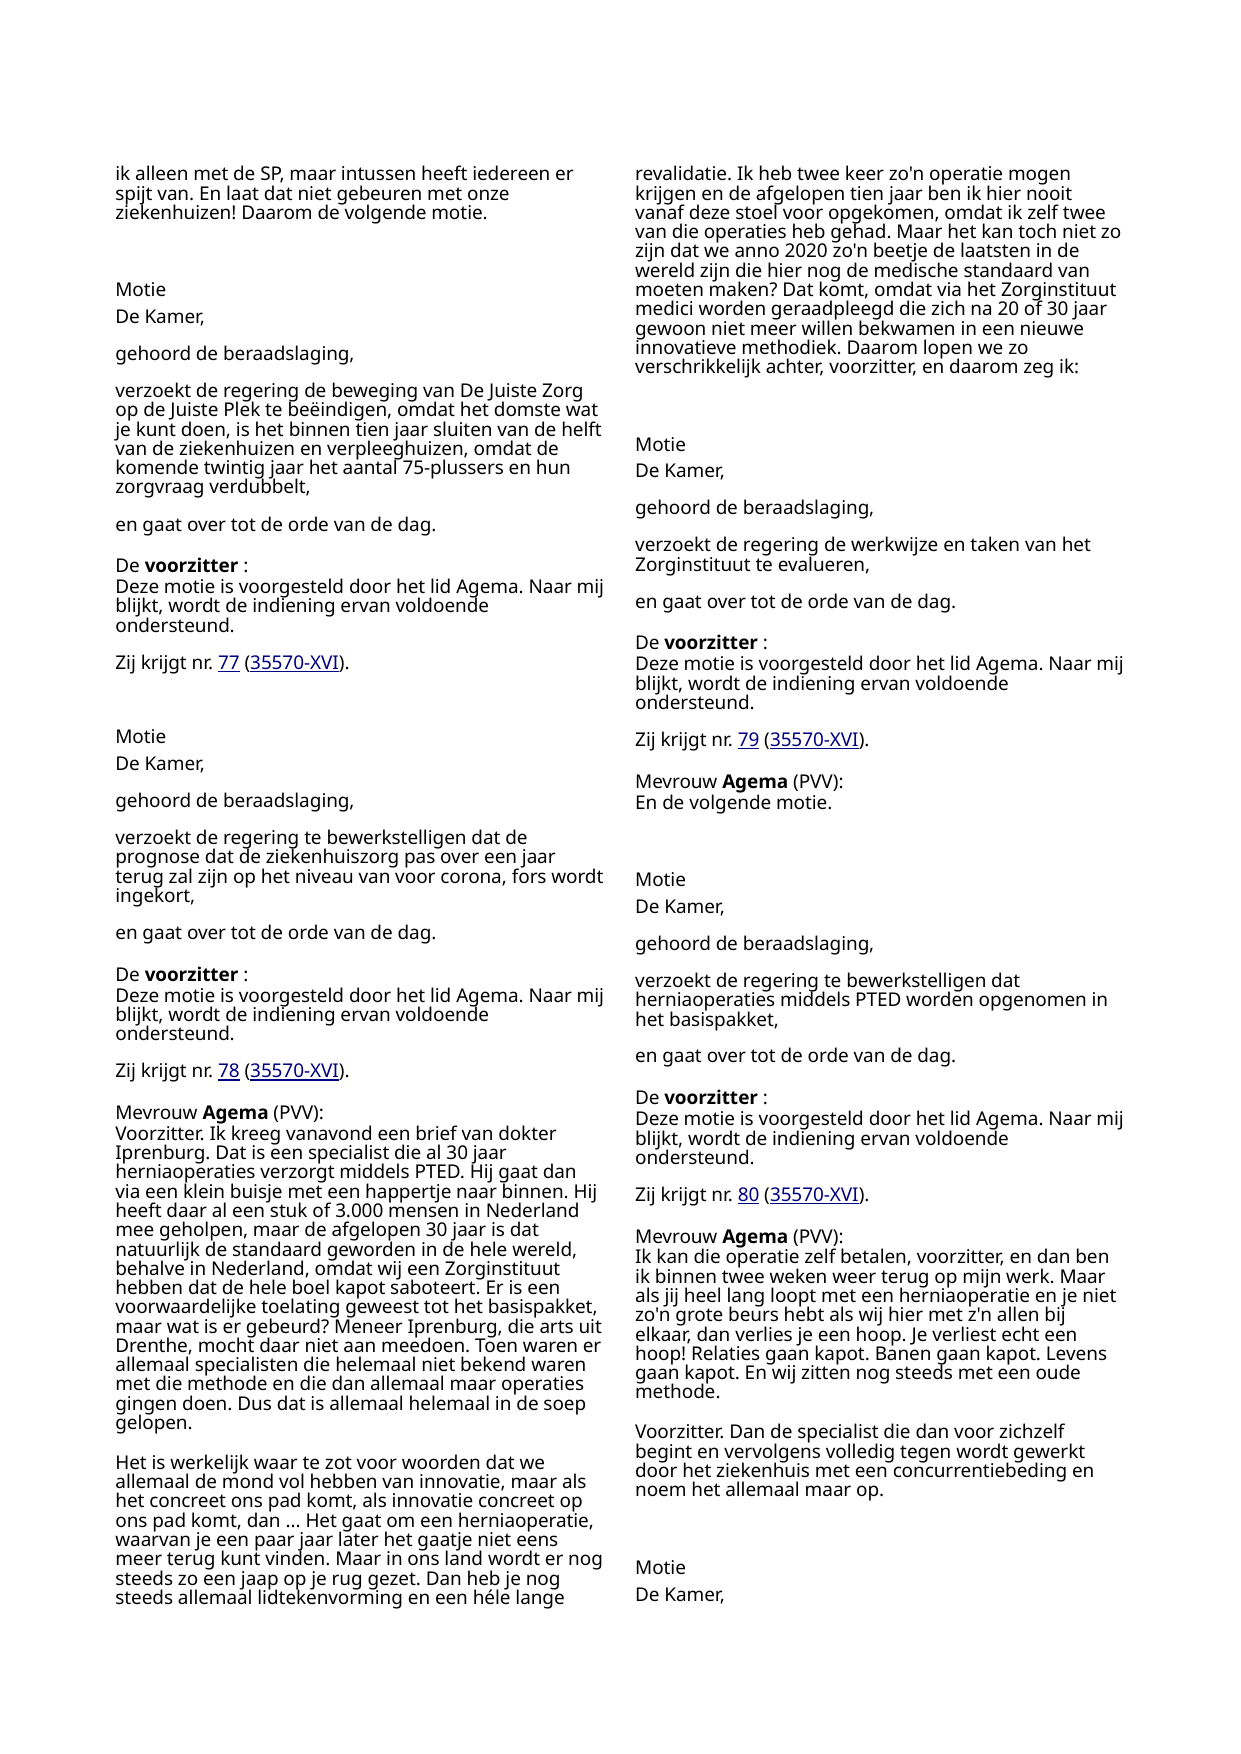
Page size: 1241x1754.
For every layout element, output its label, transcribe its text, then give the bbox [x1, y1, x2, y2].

text Deze motie is voorgesteld door het lid Agema. Naar mij blijkt, wordt de indiening ervan voldoende ondersteund. [635, 1110, 1125, 1168]
text Motie [635, 431, 1125, 456]
text De Kamer, [635, 898, 1125, 917]
text Zij krijgt nr. 79 (35570-XVI). [635, 731, 1125, 750]
text Motie [635, 1554, 1125, 1580]
text Mevrouw Agema (PVV): [115, 1099, 605, 1125]
text De voorzitter : [115, 961, 605, 987]
text en gaat over tot de orde van de dag. [635, 593, 1125, 612]
text Motie [635, 866, 1125, 892]
text Voorzitter. Dan de specialist die dan voor zichzelf begint en vervolgens volledig tegen wordt gewerkt door het ziekenhuis met een concurrentiebeding en noem het allemaal maar op. [635, 1423, 1125, 1501]
text De Kamer, [635, 462, 1125, 482]
text gehoord de beraadslaging, [115, 792, 605, 811]
text gehoord de beraadslaging, [635, 499, 1125, 519]
text en gaat over tot de orde van de dag. [115, 516, 605, 535]
text De voorzitter : [115, 552, 605, 578]
text gehoord de beraadslaging, [115, 345, 605, 364]
text verzoekt de regering de beweging van De Juiste Zorg op de Juiste Plek te beëindigen, omdat het domste wat je kunt doen, is het binnen tien jaar sluiten van de helft van de ziekenhuizen en verpleeghuizen, omdat de komende twintig jaar het aantal 75-plussers en hun zorgvraag verdubbelt, [115, 382, 605, 498]
text En de volgende motie. [635, 794, 1125, 813]
text De voorzitter : [635, 629, 1125, 655]
text De Kamer, [635, 1586, 1125, 1605]
text Deze motie is voorgesteld door het lid Agema. Naar mij blijkt, wordt de indiening ervan voldoende ondersteund. [115, 578, 605, 636]
text verzoekt de regering te bewerkstelligen dat herniaoperaties middels PTED worden opgenomen in het basispakket, [635, 972, 1125, 1030]
text verzoekt de regering te bewerkstelligen dat de prognose dat de ziekenhuiszorg pas over een jaar terug zal zijn op het niveau van voor corona, fors wordt ingekort, [115, 829, 605, 906]
text Motie [115, 723, 605, 749]
text Motie [115, 277, 605, 302]
text Deze motie is voorgesteld door het lid Agema. Naar mij blijkt, wordt de indiening ervan voldoende ondersteund. [635, 655, 1125, 713]
text De Kamer, [115, 308, 605, 327]
text Zij krijgt nr. 78 (35570-XVI). [115, 1062, 605, 1081]
text De Kamer, [115, 755, 605, 774]
text Deze motie is voorgesteld door het lid Agema. Naar mij blijkt, wordt de indiening ervan voldoende ondersteund. [115, 987, 605, 1044]
text ik alleen met de SP, maar intussen heeft iedereen er spijt van. En laat dat niet gebeuren met onze ziekenhuizen! Daarom de volgende motie. [115, 165, 605, 223]
text Zij krijgt nr. 77 (35570-XVI). [115, 654, 605, 673]
text en gaat over tot de orde van de dag. [635, 1047, 1125, 1067]
text gehoord de beraadslaging, [635, 935, 1125, 954]
text De voorzitter : [635, 1084, 1125, 1110]
text Mevrouw Agema (PVV): [635, 1223, 1125, 1248]
text verzoekt de regering de werkwijze en taken van het Zorginstituut te evalueren, [635, 536, 1125, 575]
text Ik kan die operatie zelf betalen, voorzitter, en dan ben ik binnen twee weken weer terug op mijn werk. Maar als jij heel lang loopt met een herniaoperatie en je niet zo'n grote beurs hebt als wij hier met z'n allen bij elkaar, dan verlies je een hoop. Je verliest echt een hoop! Relaties gaan kapot. Banen gaan kapot. Levens gaan kapot. En wij zitten nog steeds met een oude methode. [635, 1248, 1125, 1403]
text revalidatie. Ik heb twee keer zo'n operatie mogen krijgen en de afgelopen tien jaar ben ik hier nooit vanaf deze stoel voor opgekomen, omdat ik zelf twee van die operaties heb gehad. Maar het kan toch niet zo zijn dat we anno 2020 zo'n beetje de laatsten in de wereld zijn die hier nog de medische standaard van moeten maken? Dat komt, omdat via het Zorginstituut medici worden geraadpleegd die zich na 20 of 30 jaar gewoon niet meer willen bekwamen in een nieuwe innovatieve methodiek. Daarom lopen we zo verschrikkelijk achter, voorzitter, en daarom zeg ik: [635, 165, 1125, 377]
text Mevrouw Agema (PVV): [635, 768, 1125, 794]
text Het is werkelijk waar te zot voor woorden dat we allemaal de mond vol hebben van innovatie, maar als het concreet ons pad komt, als innovatie concreet op ons pad komt, dan ... Het gaat om een herniaoperatie, waarvan je een paar jaar later het gaatje niet eens meer terug kunt vinden. Maar in ons land wordt er nog steeds zo een jaap op je rug gezet. Dan heb je nog steeds allemaal lidtekenvorming en een héle lange [115, 1454, 605, 1608]
text Zij krijgt nr. 80 (35570-XVI). [635, 1186, 1125, 1205]
text en gaat over tot de orde van de dag. [115, 924, 605, 943]
text Voorzitter. Ik kreeg vanavond een brief van dokter Iprenburg. Dat is een specialist die al 30 jaar herniaoperaties verzorgt middels PTED. Hij gaat dan via een klein buisje met een happertje naar binnen. Hij heeft daar al een stuk of 3.000 mensen in Nederland mee geholpen, maar de afgelopen 30 jaar is dat natuurlijk de standaard geworden in de hele wereld, behalve in Nederland, omdat wij een Zorginstituut hebben dat de hele boel kapot saboteert. Er is een voorwaardelijke toelating geweest tot het basispakket, maar wat is er gebeurd? Meneer Iprenburg, die arts uit Drenthe, mocht daar niet aan meedoen. Toen waren er allemaal specialisten die helemaal niet bekend waren met die methode en die dan allemaal maar operaties gingen doen. Dus dat is allemaal helemaal in de soep gelopen. [115, 1125, 605, 1433]
